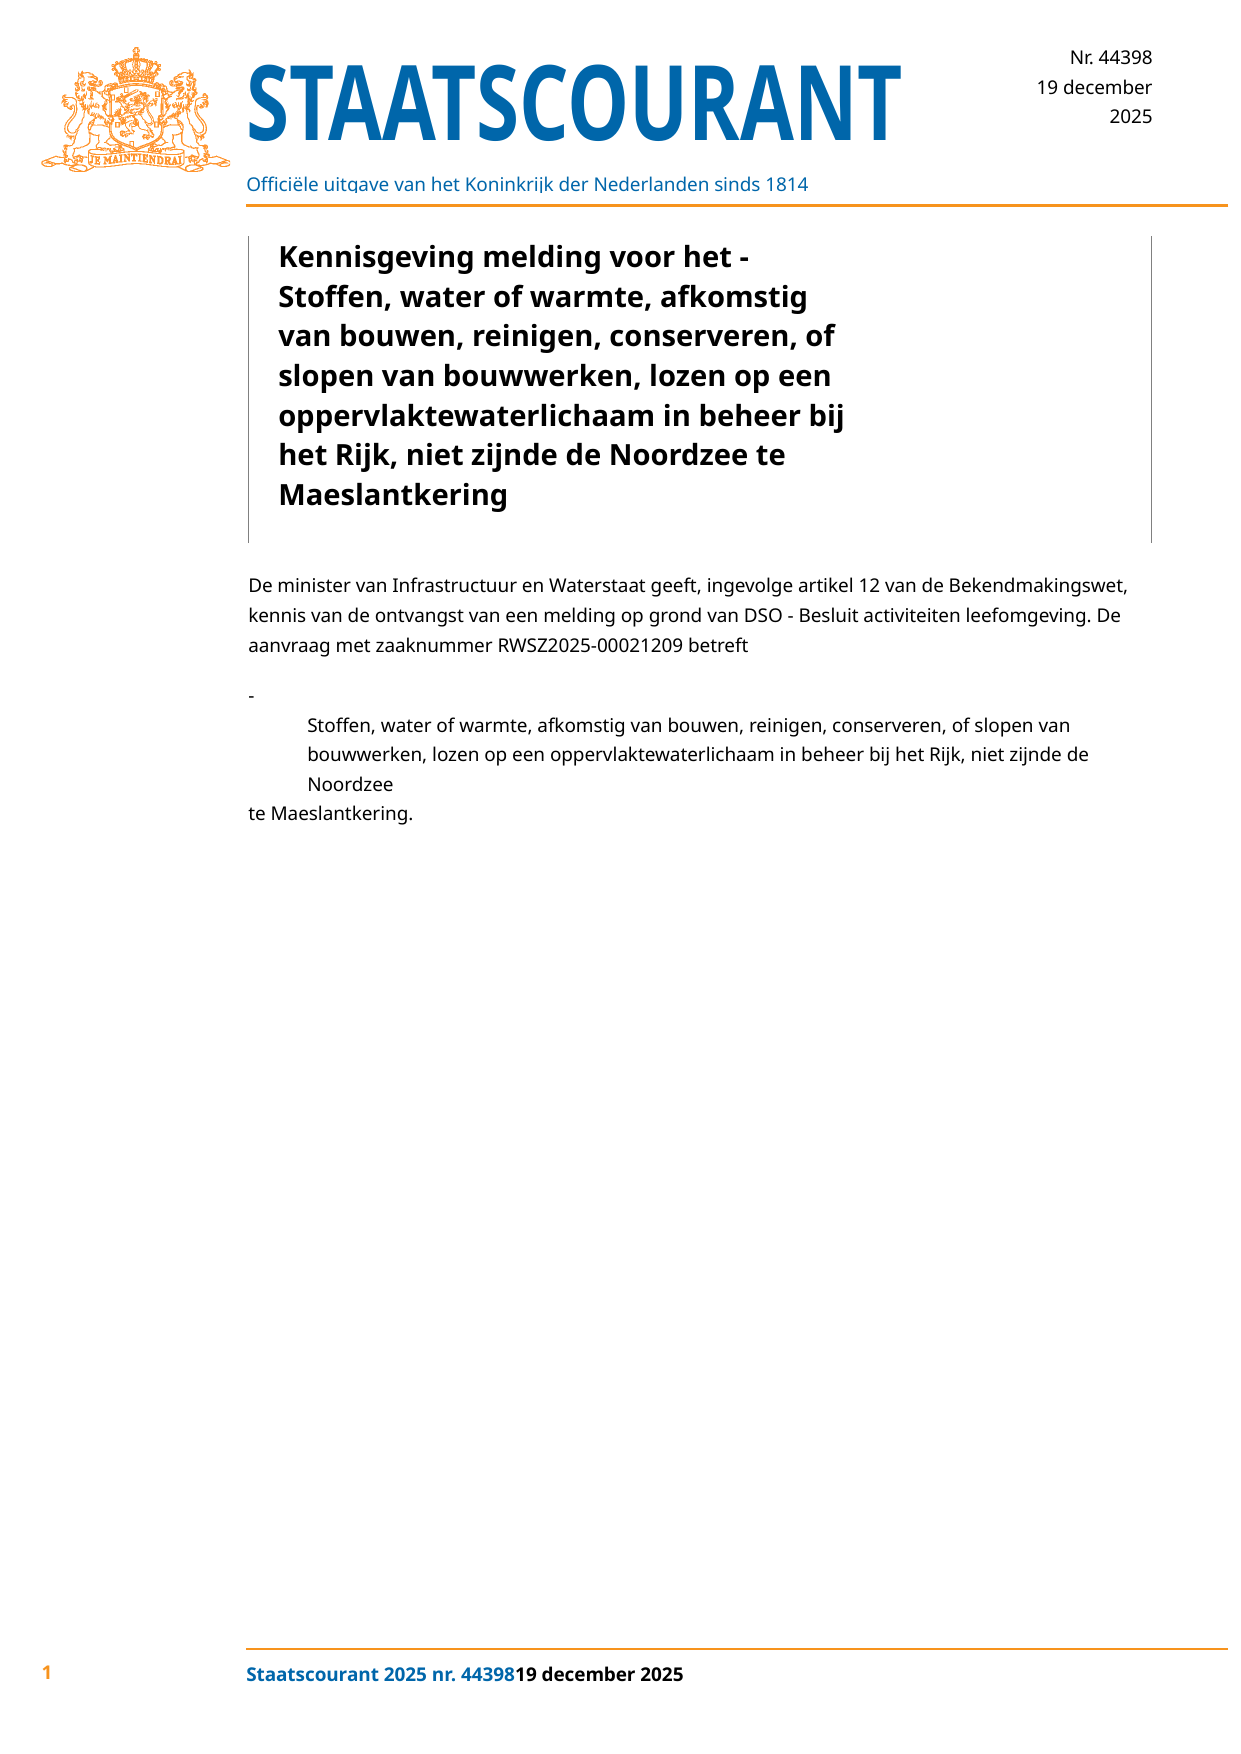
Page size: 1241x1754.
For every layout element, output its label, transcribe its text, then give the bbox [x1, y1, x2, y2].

text te Maeslantkering. [248, 801, 1152, 826]
text De minister van Infrastructuur en Waterstaat geeft, ingevolge artikel 12 van de Bekendmakingswet, kennis van de ontvangst van een melding op grond van DSO - Besluit activiteiten leefomgeving. De aanvraag met zaaknummer RWSZ2025-00021209 betreft [248, 573, 1152, 658]
table_header Kennisgeving melding voor het -Stoffen, water of warmte, afkomstig van bouwen, reinigen, conserveren, of slopen van bouwwerken, lozen op een oppervlaktewaterlichaam in beheer bij het Rijk, niet zijnde de Noordzee te Maeslantkering [249, 236, 850, 543]
picture [41, 47, 231, 172]
list Stoffen, water of warmte, afkomstig van bouwen, reinigen, conserveren, of slopen van bouwwerken, lozen op een oppervlaktewaterlichaam in beheer bij het Rijk, niet zijnde de Noordzee [248, 712, 1152, 797]
table_header [850, 414, 1151, 543]
picture [912, 236, 1090, 414]
table_header [1090, 236, 1151, 413]
table_header [850, 236, 912, 413]
